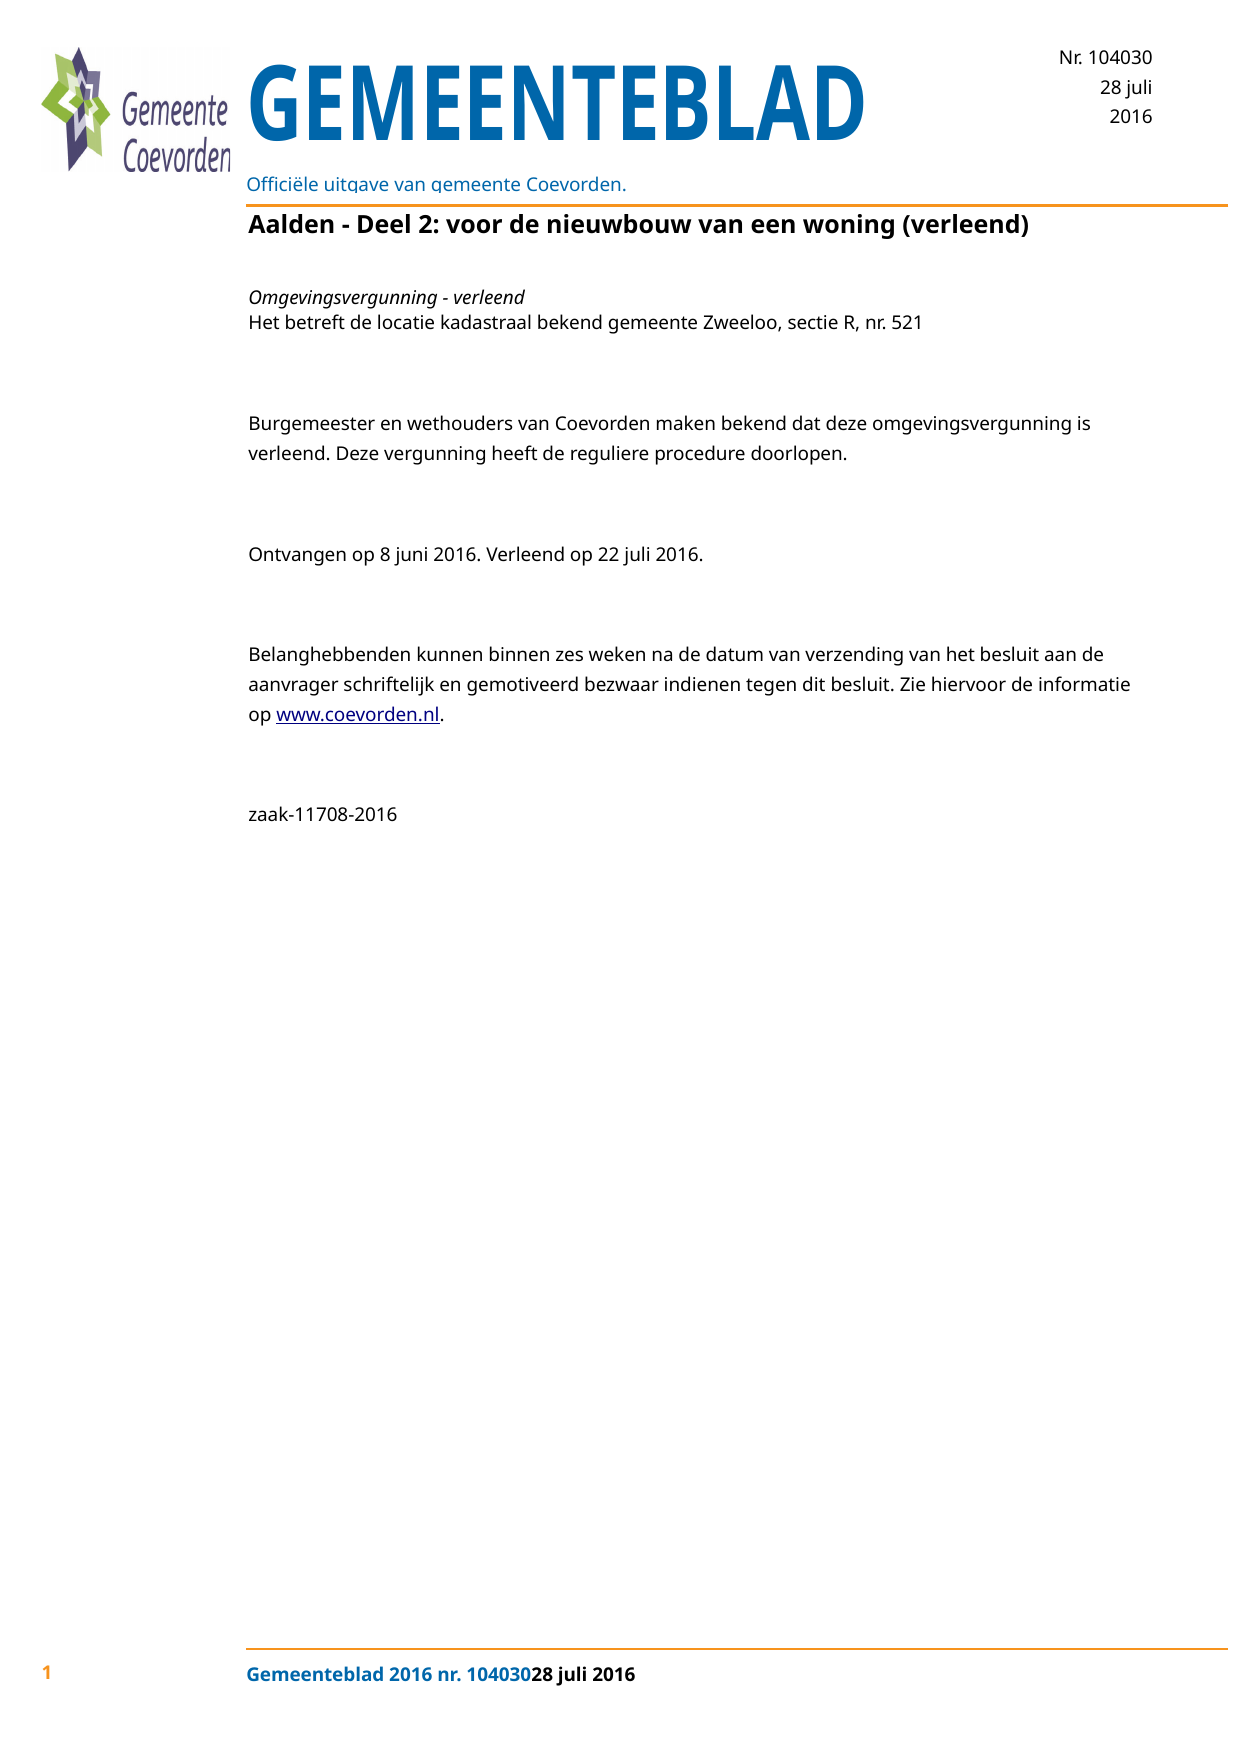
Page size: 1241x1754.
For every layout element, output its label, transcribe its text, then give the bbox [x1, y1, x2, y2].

text Omgevingsvergunning - verleend [248, 284, 1152, 309]
text Het betreft de locatie kadastraal bekend gemeente Zweeloo, sectie R, nr. 521 [248, 309, 1152, 335]
text Belanghebbenden kunnen binnen zes weken na de datum van verzending van het besluit aan de aanvrager schriftelijk en gemotiveerd bezwaar indienen tegen dit besluit. Zie hiervoor de informatie op www.coevorden.nl. [248, 642, 1152, 727]
text Ontvangen op 8 juni 2016. Verleend op 22 juli 2016. [248, 541, 1152, 567]
text Burgemeester en wethouders van Coevorden maken bekend dat deze omgevingsvergunning is verleend. Deze vergunning heeft de reguliere procedure doorlopen. [248, 410, 1152, 466]
text zaak-11708-2016 [248, 802, 1152, 827]
picture [41, 47, 231, 172]
text Aalden - Deel 2: voor de nieuwbouw van een woning (verleend) [248, 207, 1152, 241]
